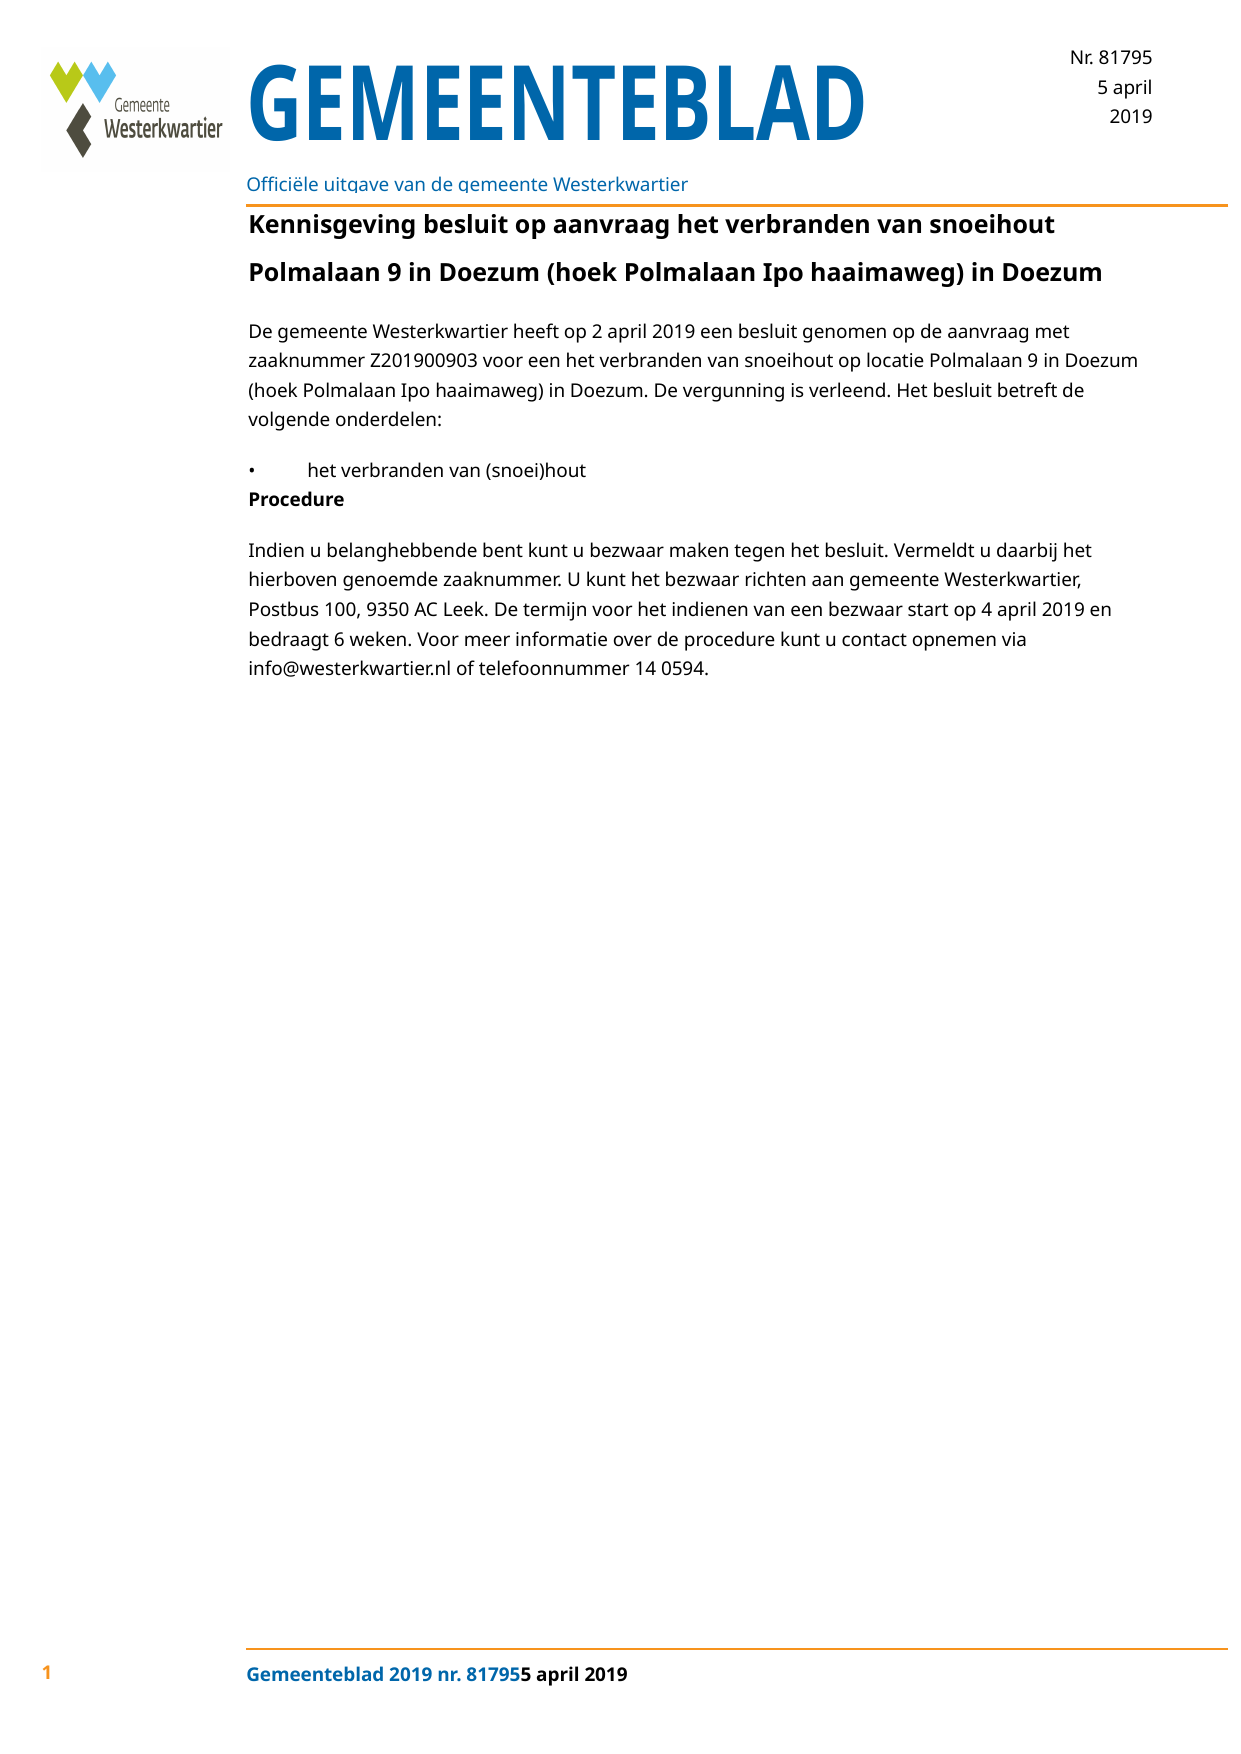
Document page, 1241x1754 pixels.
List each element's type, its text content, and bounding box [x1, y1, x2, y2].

list het verbranden van (snoei)hout [248, 457, 1152, 483]
text Indien u belanghebbende bent kunt u bezwaar maken tegen het besluit. Vermeldt u daarbij het hierboven genoemde zaaknummer. U kunt het bezwaar richten aan gemeente Westerkwartier, Postbus 100, 9350 AC Leek. De termijn voor het indienen van een bezwaar start op 4 april 2019 en bedraagt 6 weken. Voor meer informatie over de procedure kunt u contact opnemen via info@westerkwartier.nl of telefoonnummer 14 0594. [248, 537, 1152, 681]
picture [41, 47, 231, 172]
text De gemeente Westerkwartier heeft op 2 april 2019 een besluit genomen op de aanvraag met zaaknummer Z201900903 voor een het verbranden van snoeihout op locatie Polmalaan 9 in Doezum (hoek Polmalaan Ipo haaimaweg) in Doezum. De vergunning is verleend. Het besluit betreft de volgende onderdelen: [248, 318, 1152, 432]
text Kennisgeving besluit op aanvraag het verbranden van snoeihout Polmalaan 9 in Doezum (hoek Polmalaan Ipo haaimaweg) in Doezum [248, 207, 1152, 288]
text Procedure [248, 487, 1152, 512]
